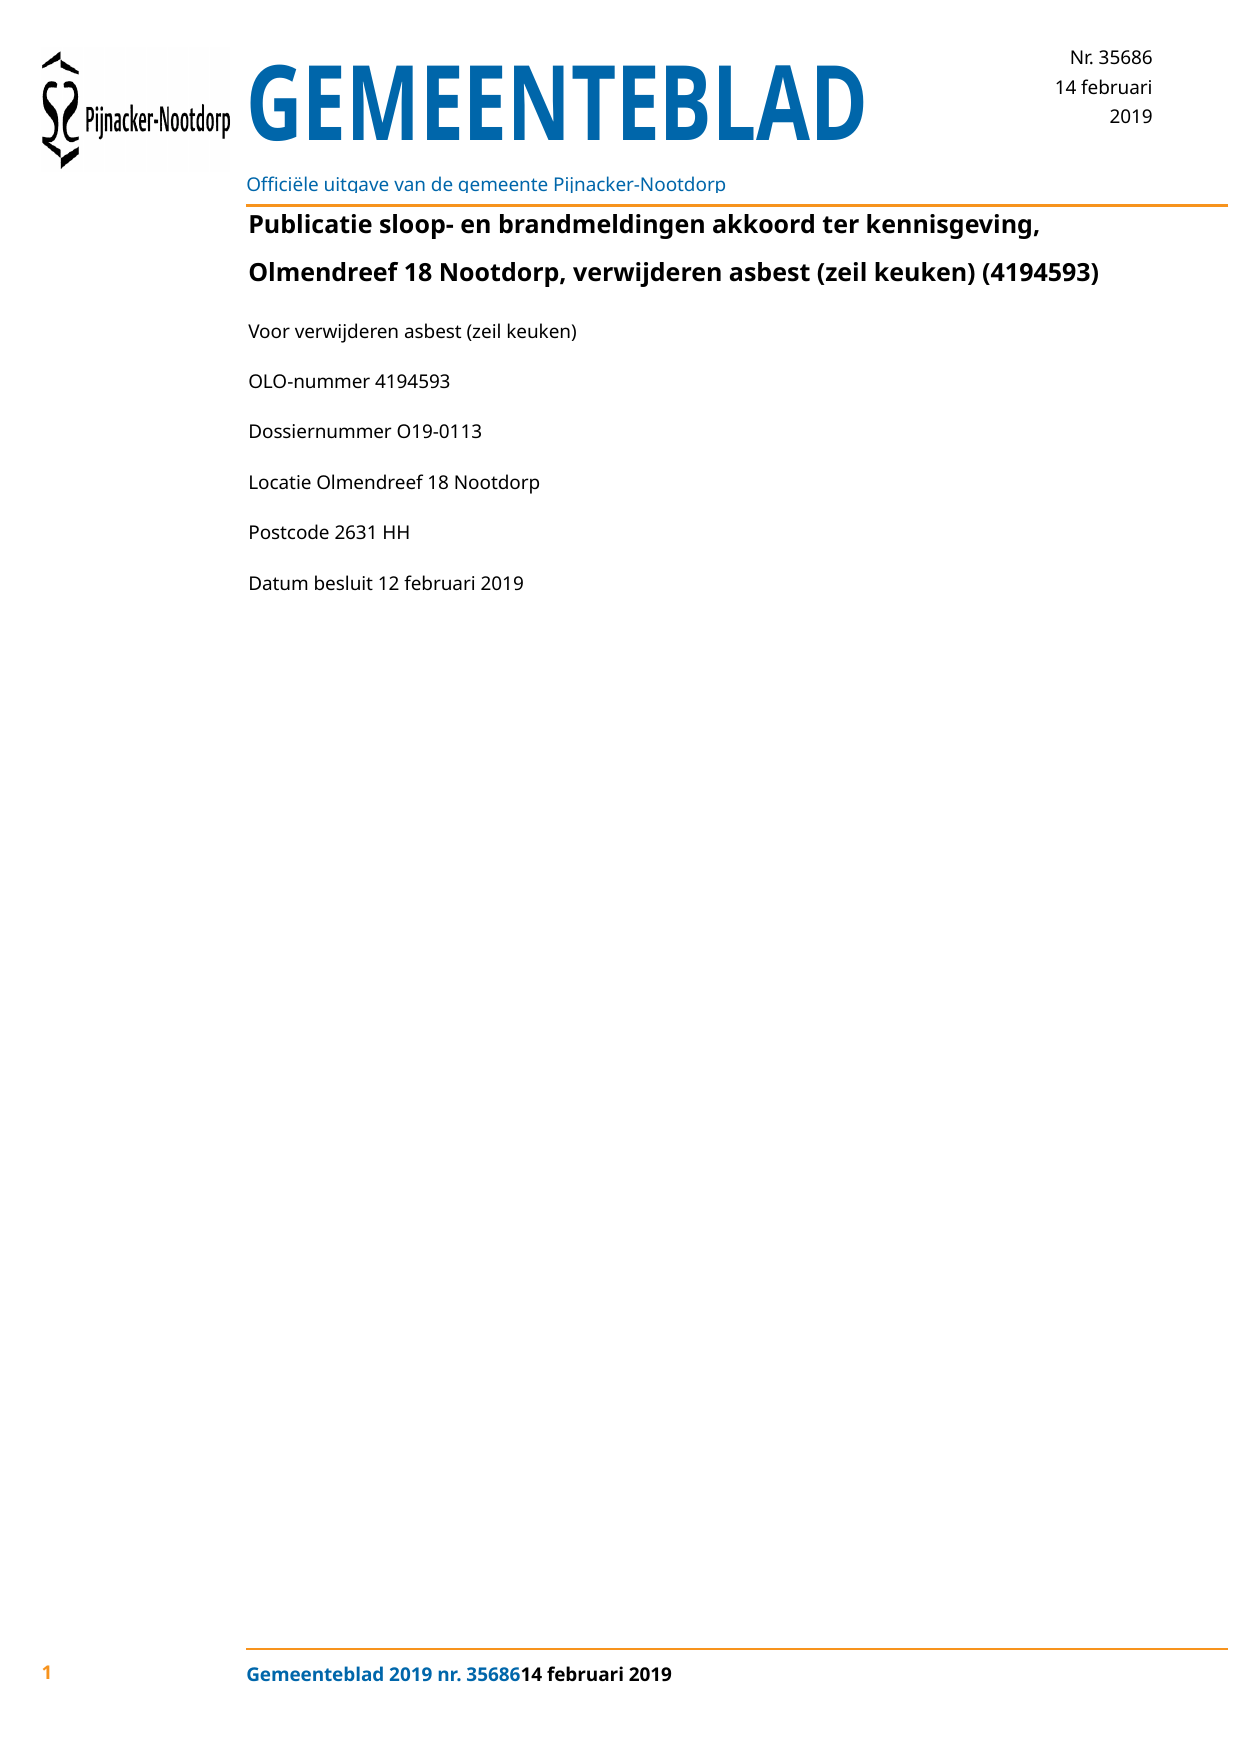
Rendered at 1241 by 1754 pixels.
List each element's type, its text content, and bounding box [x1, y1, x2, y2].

text OLO-nummer 4194593 [248, 368, 1152, 394]
text Voor verwijderen asbest (zeil keuken) [248, 318, 1152, 344]
picture [41, 47, 231, 172]
text Publicatie sloop- en brandmeldingen akkoord ter kennisgeving, Olmendreef 18 Nootdorp, verwijderen asbest (zeil keuken) (4194593) [248, 207, 1152, 288]
text Locatie Olmendreef 18 Nootdorp [248, 469, 1152, 495]
text Datum besluit 12 februari 2019 [248, 570, 1152, 596]
text Dossiernummer O19-0113 [248, 419, 1152, 444]
text Postcode 2631 HH [248, 519, 1152, 545]
